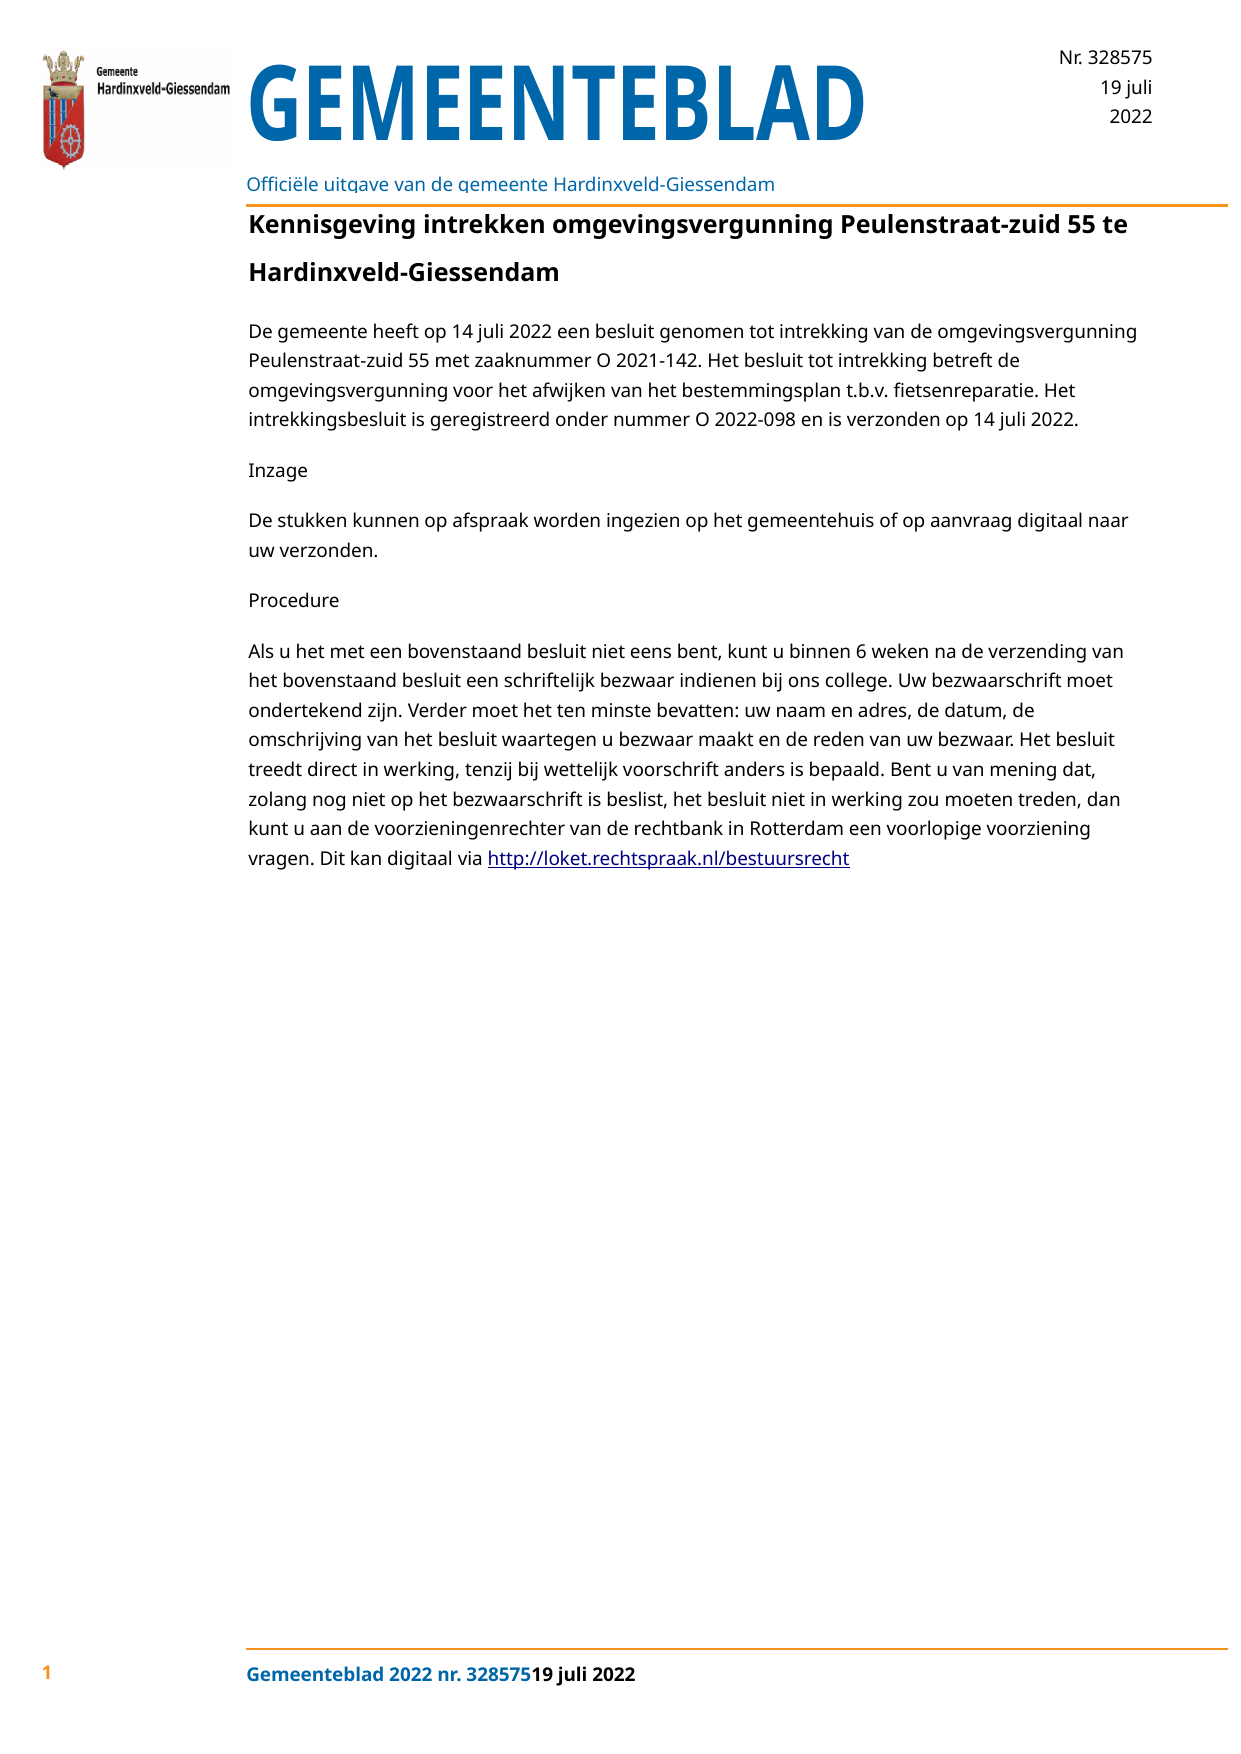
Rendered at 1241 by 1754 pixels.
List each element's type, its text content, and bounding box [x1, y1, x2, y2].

picture [41, 47, 231, 172]
text Inzage [248, 457, 1152, 483]
text De gemeente heeft op 14 juli 2022 een besluit genomen tot intrekking van de omgevingsvergunning Peulenstraat-zuid 55 met zaaknummer O 2021-142. Het besluit tot intrekking betreft de omgevingsvergunning voor het afwijken van het bestemmingsplan t.b.v. fietsenreparatie. Het intrekkingsbesluit is geregistreerd onder nummer O 2022-098 en is verzonden op 14 juli 2022. [248, 318, 1152, 432]
text De stukken kunnen op afspraak worden ingezien op het gemeentehuis of op aanvraag digitaal naar uw verzonden. [248, 507, 1152, 563]
text Kennisgeving intrekken omgevingsvergunning Peulenstraat-zuid 55 te Hardinxveld-Giessendam [248, 207, 1152, 288]
text Procedure [248, 587, 1152, 613]
text Als u het met een bovenstaand besluit niet eens bent, kunt u binnen 6 weken na de verzending van het bovenstaand besluit een schriftelijk bezwaar indienen bij ons college. Uw bezwaarschrift moet ondertekend zijn. Verder moet het ten minste bevatten: uw naam en adres, de datum, de omschrijving van het besluit waartegen u bezwaar maakt en de reden van uw bezwaar. Het besluit treedt direct in werking, tenzij bij wettelijk voorschrift anders is bepaald. Bent u van mening dat, zolang nog niet op het bezwaarschrift is beslist, het besluit niet in werking zou moeten treden, dan kunt u aan de voorzieningenrechter van de rechtbank in Rotterdam een voorlopige voorziening vragen. Dit kan digitaal via http://loket.rechtspraak.nl/bestuursrecht [248, 638, 1152, 871]
